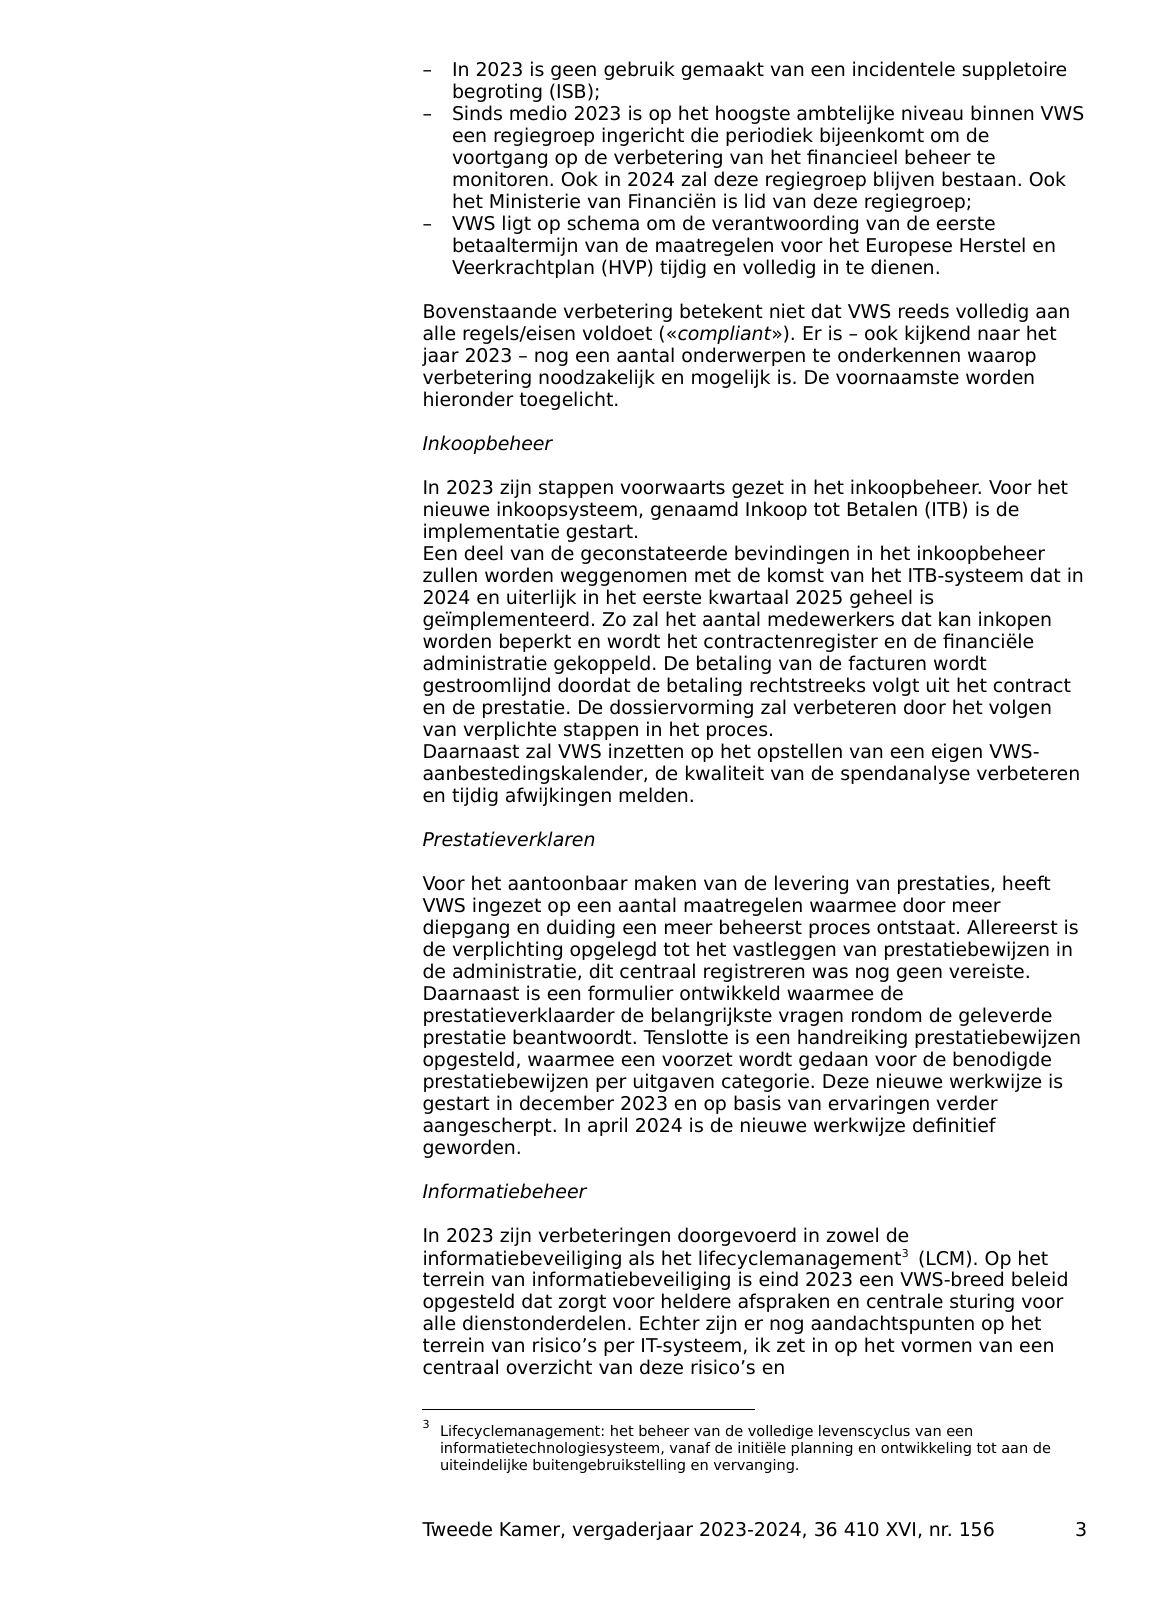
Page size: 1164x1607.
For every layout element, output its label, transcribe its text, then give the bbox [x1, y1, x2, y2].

text Lifecyclemanagement: het beheer van de volledige levenscyclus van een informatietechnologiesysteem, vanaf de initiële planning en ontwikkeling tot aan de uiteindelijke buitengebruikstelling en vervanging. [422, 1418, 1087, 1474]
subtitle Inkoopbeheer [422, 433, 1087, 455]
text Daarnaast zal VWS inzetten op het opstellen van een eigen VWS-aanbestedingskalender, de kwaliteit van de spendanalyse verbeteren en tijdig afwijkingen melden. [422, 741, 1087, 807]
text Een deel van de geconstateerde bevindingen in het inkoopbeheer zullen worden weggenomen met de komst van het ITB-systeem dat in 2024 en uiterlijk in het eerste kwartaal 2025 geheel is geïmplementeerd. Zo zal het aantal medewerkers dat kan inkopen worden beperkt en wordt het contractenregister en de financiële administratie gekoppeld. De betaling van de facturen wordt gestroomlijnd doordat de betaling rechtstreeks volgt uit het contract en de prestatie. De dossiervorming zal verbeteren door het volgen van verplichte stappen in het proces. [422, 543, 1087, 741]
text – Sinds medio 2023 is op het hoogste ambtelijke niveau binnen VWS een regiegroep ingericht die periodiek bijeenkomt om de voortgang op de verbetering van het financieel beheer te monitoren. Ook in 2024 zal deze regiegroep blijven bestaan. Ook het Ministerie van Financiën is lid van deze regiegroep; [422, 103, 1087, 213]
subtitle Informatiebeheer [422, 1181, 1087, 1203]
text Voor het aantoonbaar maken van de levering van prestaties, heeft VWS ingezet op een aantal maatregelen waarmee door meer diepgang en duiding een meer beheerst proces ontstaat. Allereerst is de verplichting opgelegd tot het vastleggen van prestatiebewijzen in de administratie, dit centraal registreren was nog geen vereiste. Daarnaast is een formulier ontwikkeld waarmee de prestatieverklaarder de belangrijkste vragen rondom de geleverde prestatie beantwoordt. Tenslotte is een handreiking prestatiebewijzen opgesteld, waarmee een voorzet wordt gedaan voor de benodigde prestatiebewijzen per uitgaven categorie. Deze nieuwe werkwijze is gestart in december 2023 en op basis van ervaringen verder aangescherpt. In april 2024 is de nieuwe werkwijze definitief geworden. [422, 873, 1087, 1159]
text – In 2023 is geen gebruik gemaakt van een incidentele suppletoire begroting (ISB); [422, 59, 1087, 103]
text In 2023 zijn verbeteringen doorgevoerd in zowel de informatiebeveiliging als het lifecyclemanagement (LCM). Op het terrein van informatiebeveiliging is eind 2023 een VWS-breed beleid opgesteld dat zorgt voor heldere afspraken en centrale sturing voor alle dienstonderdelen. Echter zijn er nog aandachtspunten op het terrein van risico’s per IT-systeem, ik zet in op het vormen van een centraal overzicht van deze risico’s en [422, 1225, 1087, 1379]
text In 2023 zijn stappen voorwaarts gezet in het inkoopbeheer. Voor het nieuwe inkoopsysteem, genaamd Inkoop tot Betalen (ITB) is de implementatie gestart. [422, 477, 1087, 543]
subtitle Prestatieverklaren [422, 829, 1087, 851]
text – VWS ligt op schema om de verantwoording van de eerste betaaltermijn van de maatregelen voor het Europese Herstel en Veerkrachtplan (HVP) tijdig en volledig in te dienen. [422, 213, 1087, 279]
text Bovenstaande verbetering betekent niet dat VWS reeds volledig aan alle regels/eisen voldoet («compliant»). Er is – ook kijkend naar het jaar 2023 – nog een aantal onderwerpen te onderkennen waarop verbetering noodzakelijk en mogelijk is. De voornaamste worden hieronder toegelicht. [422, 301, 1087, 411]
